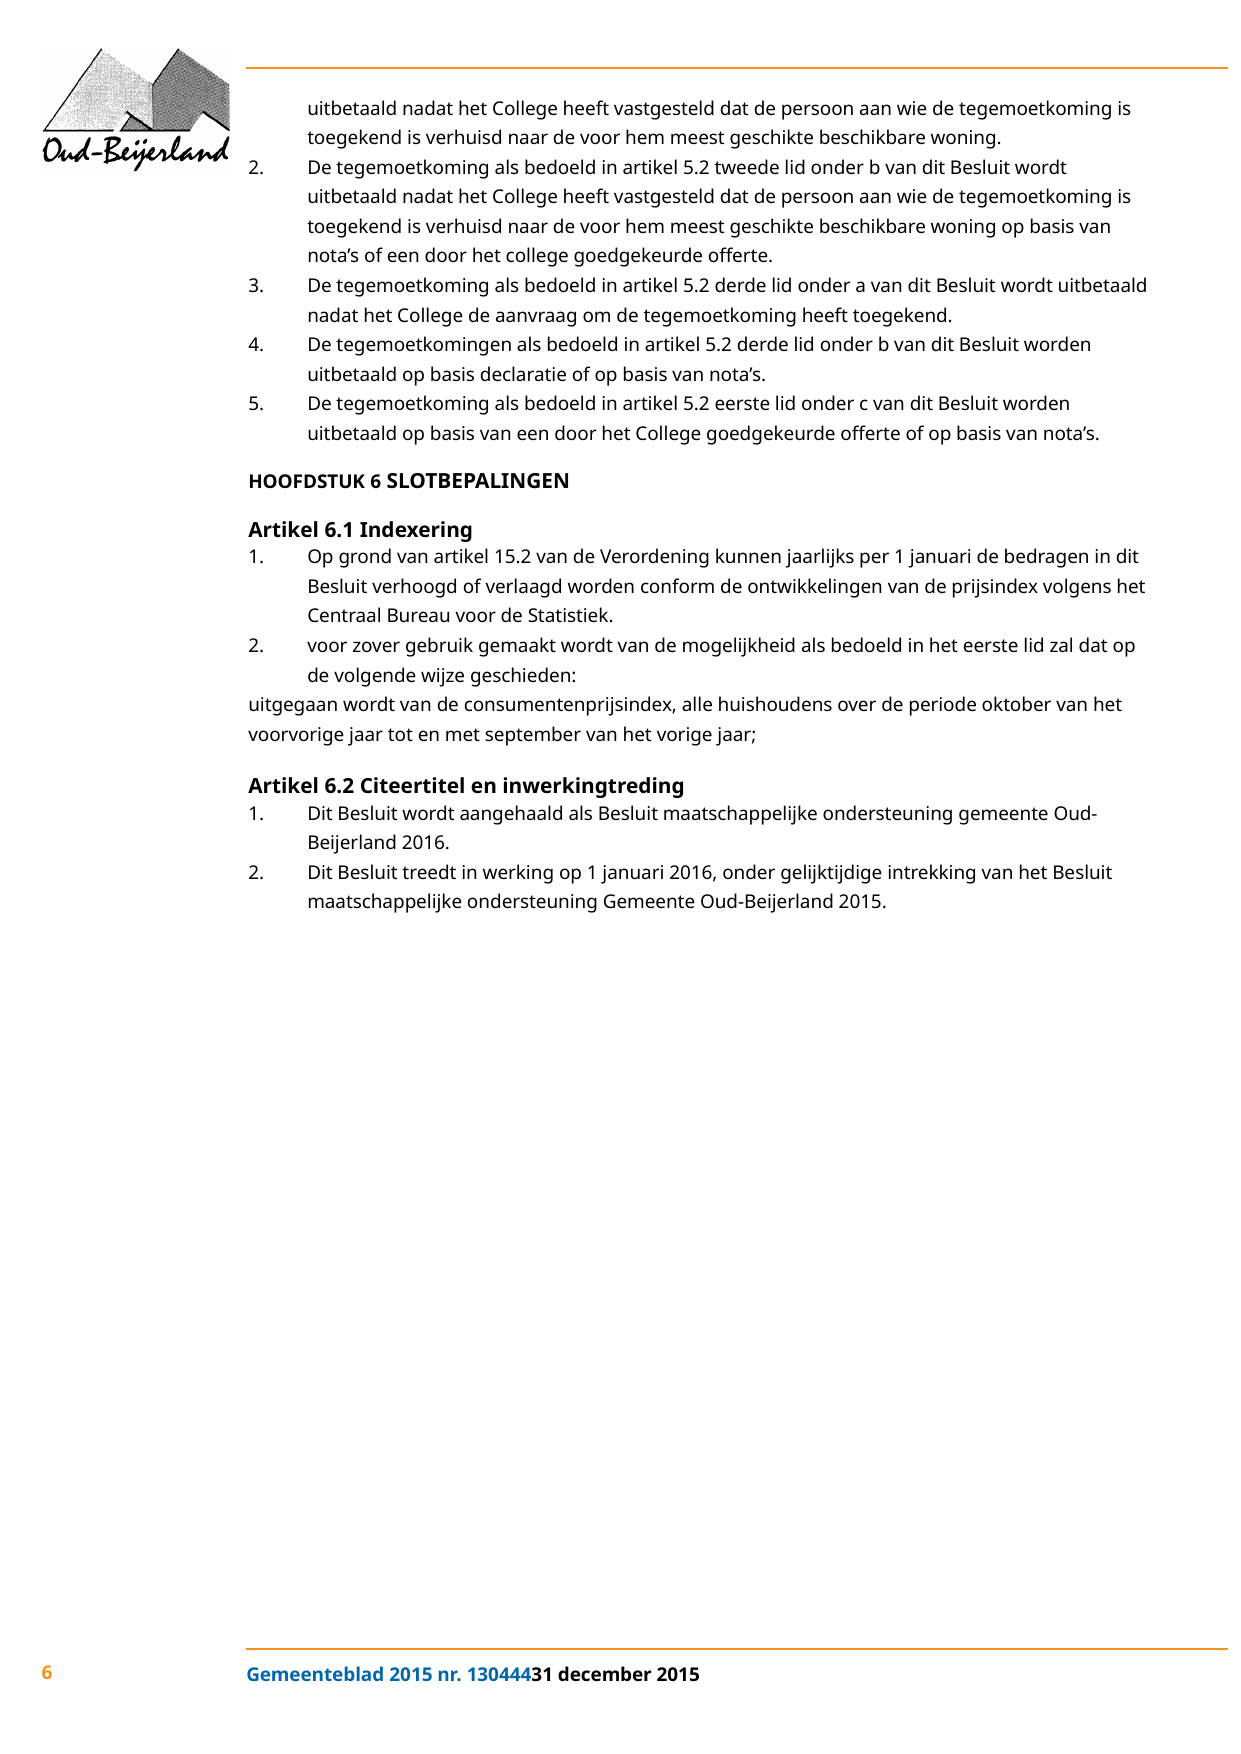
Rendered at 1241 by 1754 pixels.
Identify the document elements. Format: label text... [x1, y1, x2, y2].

text Artikel 6.2 Citeertitel en inwerkingtreding [248, 771, 1152, 800]
text uitgegaan wordt van de consumentenprijsindex, alle huishoudens over de periode oktober van het voorvorige jaar tot en met september van het vorige jaar; [248, 691, 1152, 747]
list Op grond van artikel 15.2 van de Verordening kunnen jaarlijks per 1 januari de bedragen in dit Besluit verhoogd of verlaagd worden conform de ontwikkelingen van de prijsindex volgens het Centraal Bureau voor de Statistiek. [248, 543, 1152, 628]
list Dit Besluit treedt in werking op 1 januari 2016, onder gelijktijdige intrekking van het Besluit maatschappelijke ondersteuning Gemeente Oud-Beijerland 2015. [248, 859, 1152, 914]
list Dit Besluit wordt aangehaald als Besluit maatschappelijke ondersteuning gemeente Oud-Beijerland 2016. [248, 800, 1152, 855]
picture [41, 47, 231, 172]
list voor zover gebruik gemaakt wordt van de mogelijkheid als bedoeld in het eerste lid zal dat op de volgende wijze geschieden: [248, 632, 1152, 688]
text HOOFDSTUK 6 SLOTBEPALINGEN [248, 466, 1152, 494]
list De tegemoetkoming als bedoeld in artikel 5.2 derde lid onder a van dit Besluit wordt uitbetaald nadat het College de aanvraag om de tegemoetkoming heeft toegekend. [248, 272, 1152, 328]
list De tegemoetkomingen als bedoeld in artikel 5.2 derde lid onder b van dit Besluit worden uitbetaald op basis declaratie of op basis van nota’s. [248, 331, 1152, 387]
list uitbetaald nadat het College heeft vastgesteld dat de persoon aan wie de tegemoetkoming is toegekend is verhuisd naar de voor hem meest geschikte beschikbare woning. [248, 95, 1152, 150]
list De tegemoetkoming als bedoeld in artikel 5.2 tweede lid onder b van dit Besluit wordt uitbetaald nadat het College heeft vastgesteld dat de persoon aan wie de tegemoetkoming is toegekend is verhuisd naar de voor hem meest geschikte beschikbare woning op basis van nota’s of een door het college goedgekeurde offerte. [248, 154, 1152, 268]
list De tegemoetkoming als bedoeld in artikel 5.2 eerste lid onder c van dit Besluit worden uitbetaald op basis van een door het College goedgekeurde offerte of op basis van nota’s. [248, 391, 1152, 446]
text Artikel 6.1 Indexering [248, 515, 1152, 543]
